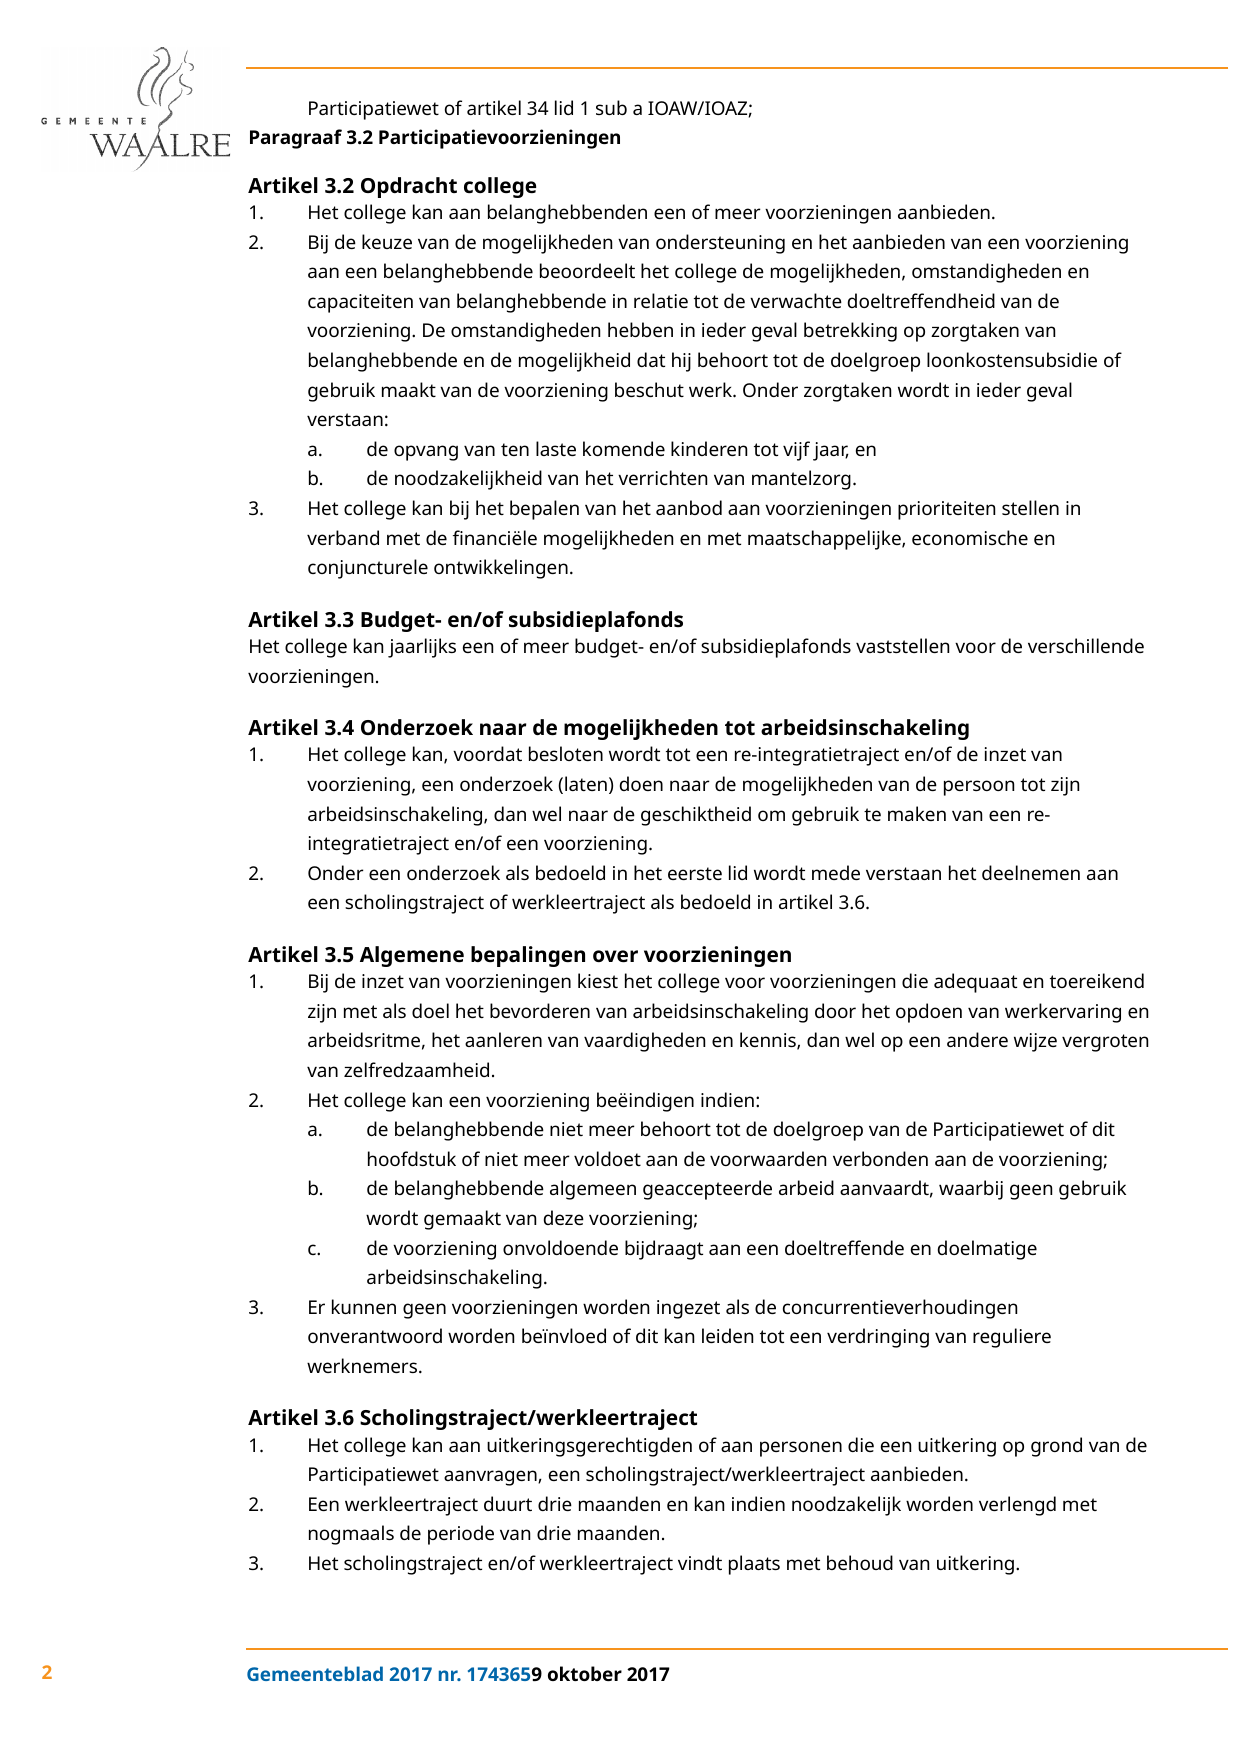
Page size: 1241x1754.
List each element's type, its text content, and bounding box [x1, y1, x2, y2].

picture [41, 47, 231, 172]
text Artikel 3.6 Scholingstraject/werkleertraject [248, 1403, 1152, 1432]
list Onder een onderzoek als bedoeld in het eerste lid wordt mede verstaan het deelnemen aan een scholingstraject of werkleertraject als bedoeld in artikel 3.6. [248, 860, 1152, 915]
list Bij de keuze van de mogelijkheden van ondersteuning en het aanbieden van een voorziening aan een belanghebbende beoordeelt het college de mogelijkheden, omstandigheden en capaciteiten van belanghebbende in relatie tot de verwachte doeltreffendheid van de voorziening. De omstandigheden hebben in ieder geval betrekking op zorgtaken van belanghebbende en de mogelijkheid dat hij behoort tot de doelgroep loonkostensubsidie of gebruik maakt van de voorziening beschut werk. Onder zorgtaken wordt in ieder geval verstaan: [248, 229, 1152, 432]
list Het college kan een voorziening beëindigen indien: [248, 1087, 1152, 1112]
list Het scholingstraject en/of werkleertraject vindt plaats met behoud van uitkering. [248, 1550, 1152, 1576]
list de opvang van ten laste komende kinderen tot vijf jaar, en [307, 436, 1152, 462]
text Artikel 3.3 Budget- en/of subsidieplafonds [248, 605, 1152, 633]
list Participatiewet of artikel 34 lid 1 sub a IOAW/IOAZ; [248, 95, 1152, 121]
list de noodzakelijkheid van het verrichten van mantelzorg. [307, 466, 1152, 491]
list Het college kan aan belanghebbenden een of meer voorzieningen aanbieden. [248, 199, 1152, 225]
list Het college kan, voordat besloten wordt tot een re-integratietraject en/of de inzet van voorziening, een onderzoek (laten) doen naar de mogelijkheden van de persoon tot zijn arbeidsinschakeling, dan wel naar de geschiktheid om gebruik te maken van een re-integratietraject en/of een voorziening. [248, 742, 1152, 856]
list de voorziening onvoldoende bijdraagt aan een doeltreffende en doelmatige arbeidsinschakeling. [307, 1235, 1152, 1290]
list de belanghebbende algemeen geaccepteerde arbeid aanvaardt, waarbij geen gebruik wordt gemaakt van deze voorziening; [307, 1176, 1152, 1231]
text Artikel 3.2 Opdracht college [248, 171, 1152, 199]
text Het college kan jaarlijks een of meer budget- en/of subsidieplafonds vaststellen voor de verschillende voorzieningen. [248, 633, 1152, 688]
text Paragraaf 3.2 Participatievoorzieningen [248, 124, 1152, 150]
list Een werkleertraject duurt drie maanden en kan indien noodzakelijk worden verlengd met nogmaals de periode van drie maanden. [248, 1491, 1152, 1546]
list Er kunnen geen voorzieningen worden ingezet als de concurrentieverhoudingen onverantwoord worden beïnvloed of dit kan leiden tot een verdringing van reguliere werknemers. [248, 1294, 1152, 1379]
list Bij de inzet van voorzieningen kiest het college voor voorzieningen die adequaat en toereikend zijn met als doel het bevorderen van arbeidsinschakeling door het opdoen van werkervaring en arbeidsritme, het aanleren van vaardigheden en kennis, dan wel op een andere wijze vergroten van zelfredzaamheid. [248, 968, 1152, 1083]
text Artikel 3.4 Onderzoek naar de mogelijkheden tot arbeidsinschakeling [248, 713, 1152, 742]
list Het college kan aan uitkeringsgerechtigden of aan personen die een uitkering op grond van de Participatiewet aanvragen, een scholingstraject/werkleertraject aanbieden. [248, 1432, 1152, 1487]
text Artikel 3.5 Algemene bepalingen over voorzieningen [248, 940, 1152, 968]
list de belanghebbende niet meer behoort tot de doelgroep van de Participatiewet of dit hoofdstuk of niet meer voldoet aan de voorwaarden verbonden aan de voorziening; [307, 1116, 1152, 1172]
list Het college kan bij het bepalen van het aanbod aan voorzieningen prioriteiten stellen in verband met de financiële mogelijkheden en met maatschappelijke, economische en conjuncturele ontwikkelingen. [248, 495, 1152, 580]
